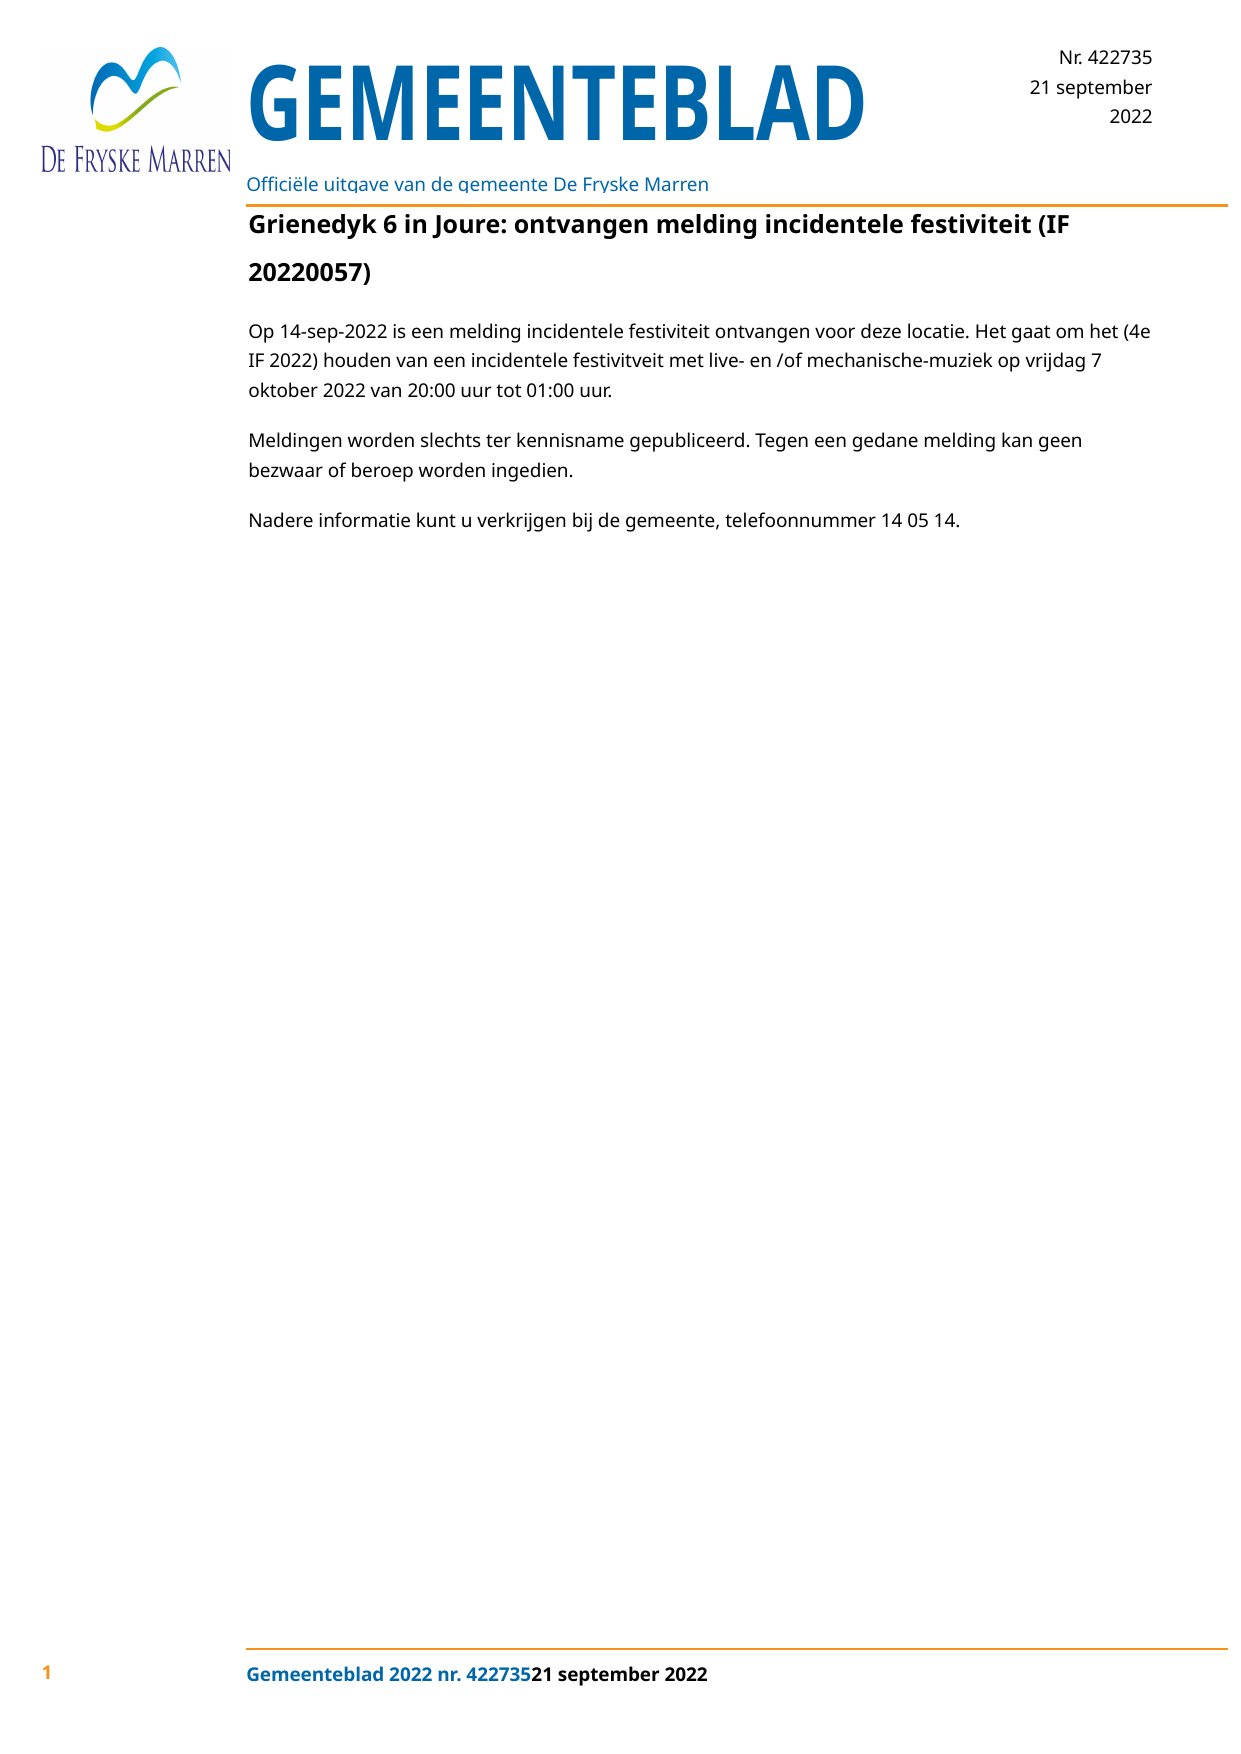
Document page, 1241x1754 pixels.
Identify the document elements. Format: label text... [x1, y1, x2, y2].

text Grienedyk 6 in Joure: ontvangen melding incidentele festiviteit (IF 20220057) [248, 207, 1152, 288]
text Meldingen worden slechts ter kennisname gepubliceerd. Tegen een gedane melding kan geen bezwaar of beroep worden ingedien. [248, 427, 1152, 483]
text Op 14-sep-2022 is een melding incidentele festiviteit ontvangen voor deze locatie. Het gaat om het (4e IF 2022) houden van een incidentele festivitveit met live- en /of mechanische-muziek op vrijdag 7 oktober 2022 van 20:00 uur tot 01:00 uur. [248, 318, 1152, 403]
picture [41, 47, 231, 172]
text Nadere informatie kunt u verkrijgen bij de gemeente, telefoonnummer 14 05 14. [248, 507, 1152, 533]
